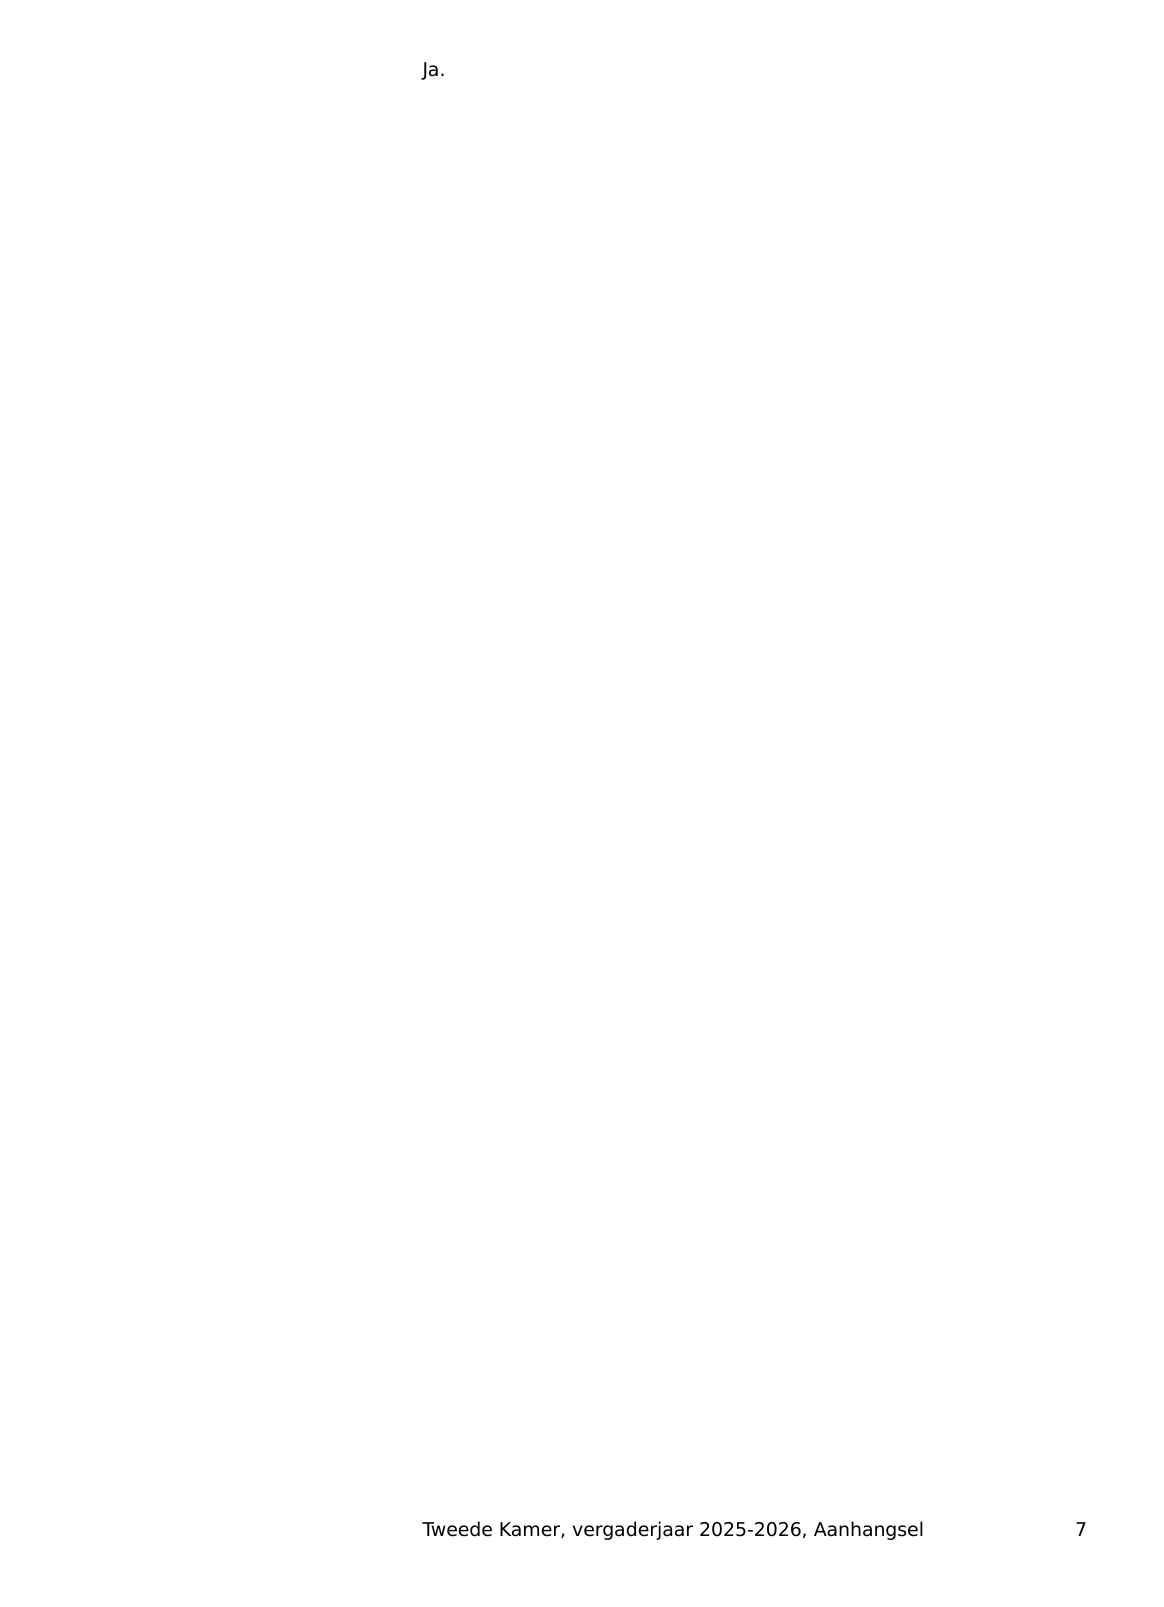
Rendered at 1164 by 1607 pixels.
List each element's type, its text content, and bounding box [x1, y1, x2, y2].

text Ja. [422, 59, 1087, 81]
